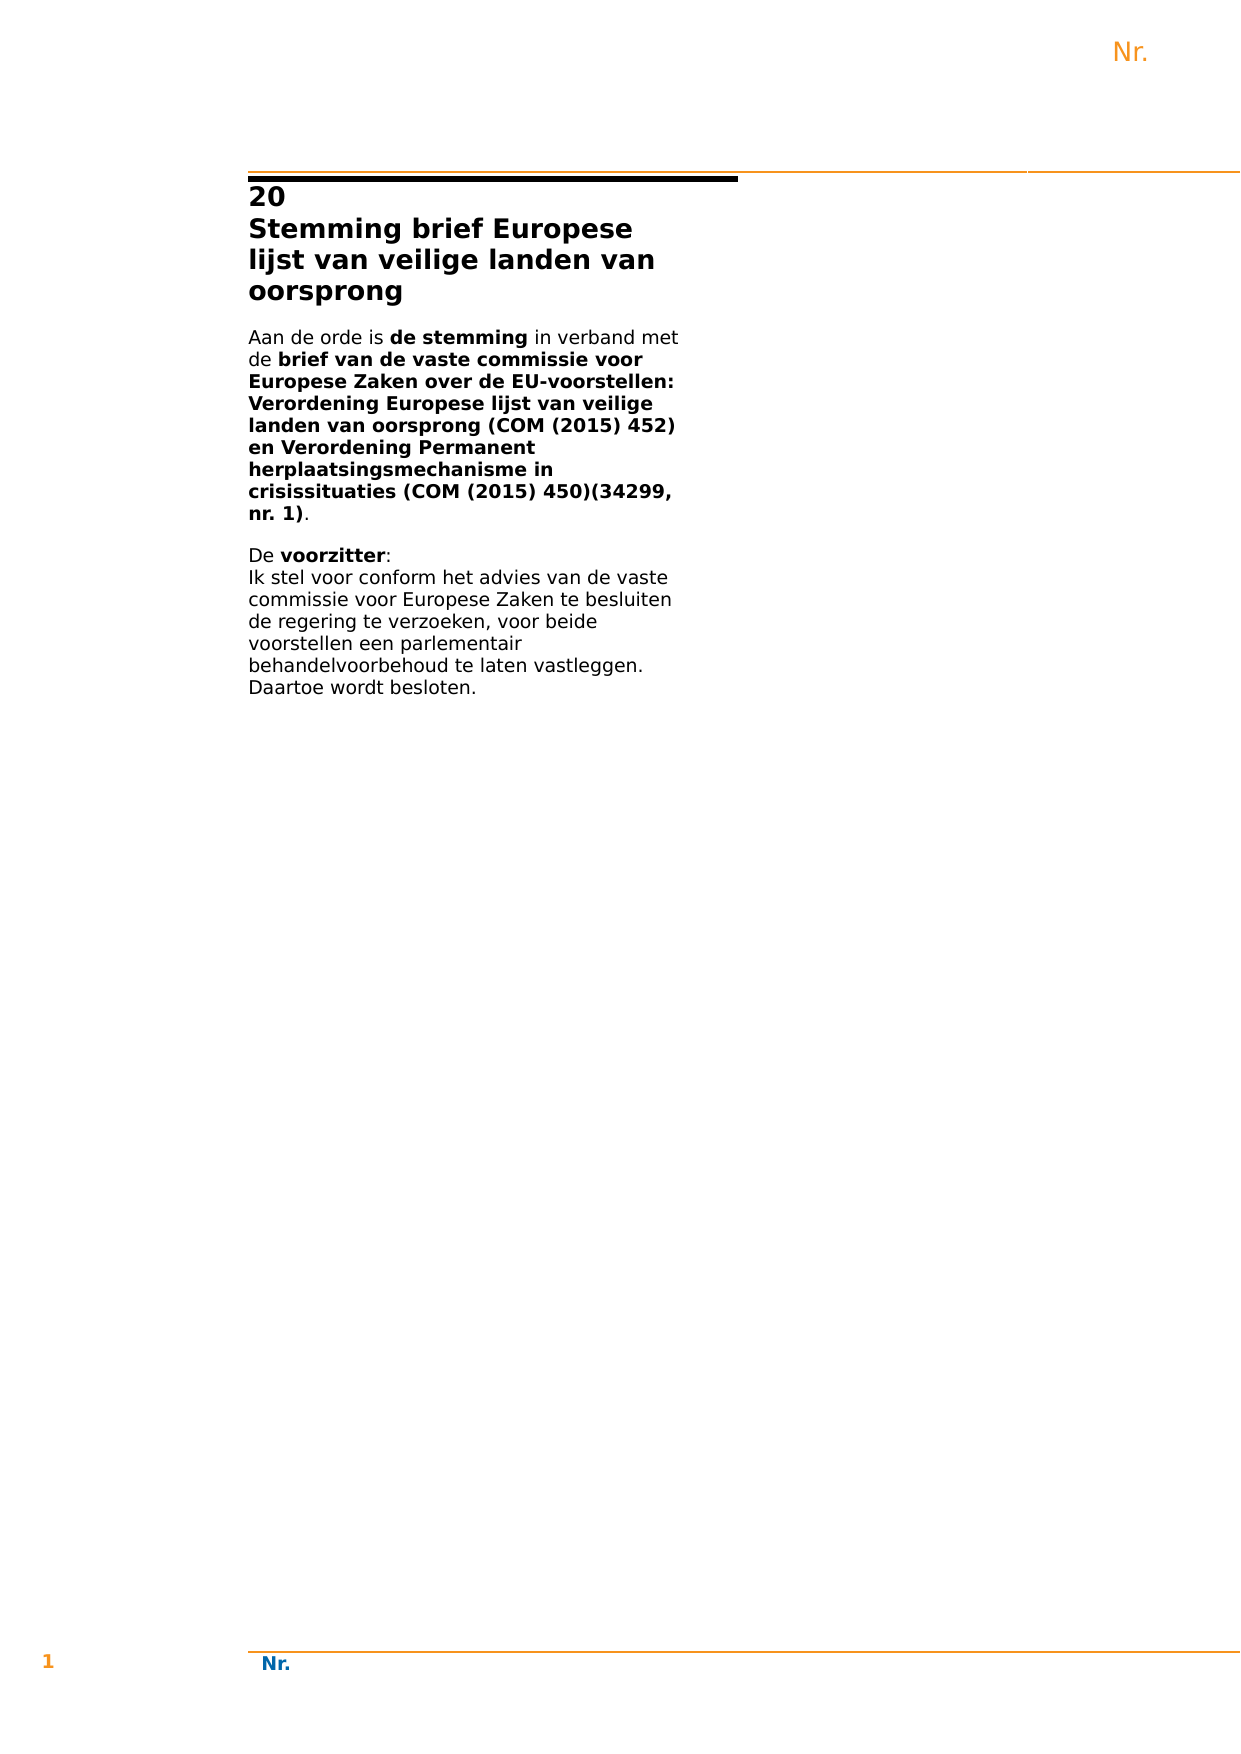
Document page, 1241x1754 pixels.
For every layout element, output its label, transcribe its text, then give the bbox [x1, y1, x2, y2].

text De voorzitter: [248, 545, 691, 567]
text Aan de orde is de stemming in verband met de brief van de vaste commissie voor Europese Zaken over de EU-voorstellen: Verordening Europese lijst van veilige landen van oorsprong (COM (2015) 452) en Verordening Permanent herplaatsingsmechanisme in crisissituaties (COM (2015) 450)(34299, nr. 1). [248, 327, 691, 525]
text Daartoe wordt besloten. [248, 677, 691, 698]
text Ik stel voor conform het advies van de vaste commissie voor Europese Zaken te besluiten de regering te verzoeken, voor beide voorstellen een parlementair behandelvoorbehoud te laten vastleggen. [248, 567, 691, 677]
title 20 Stemming brief Europese lijst van veilige landen van oorsprong [248, 182, 691, 307]
